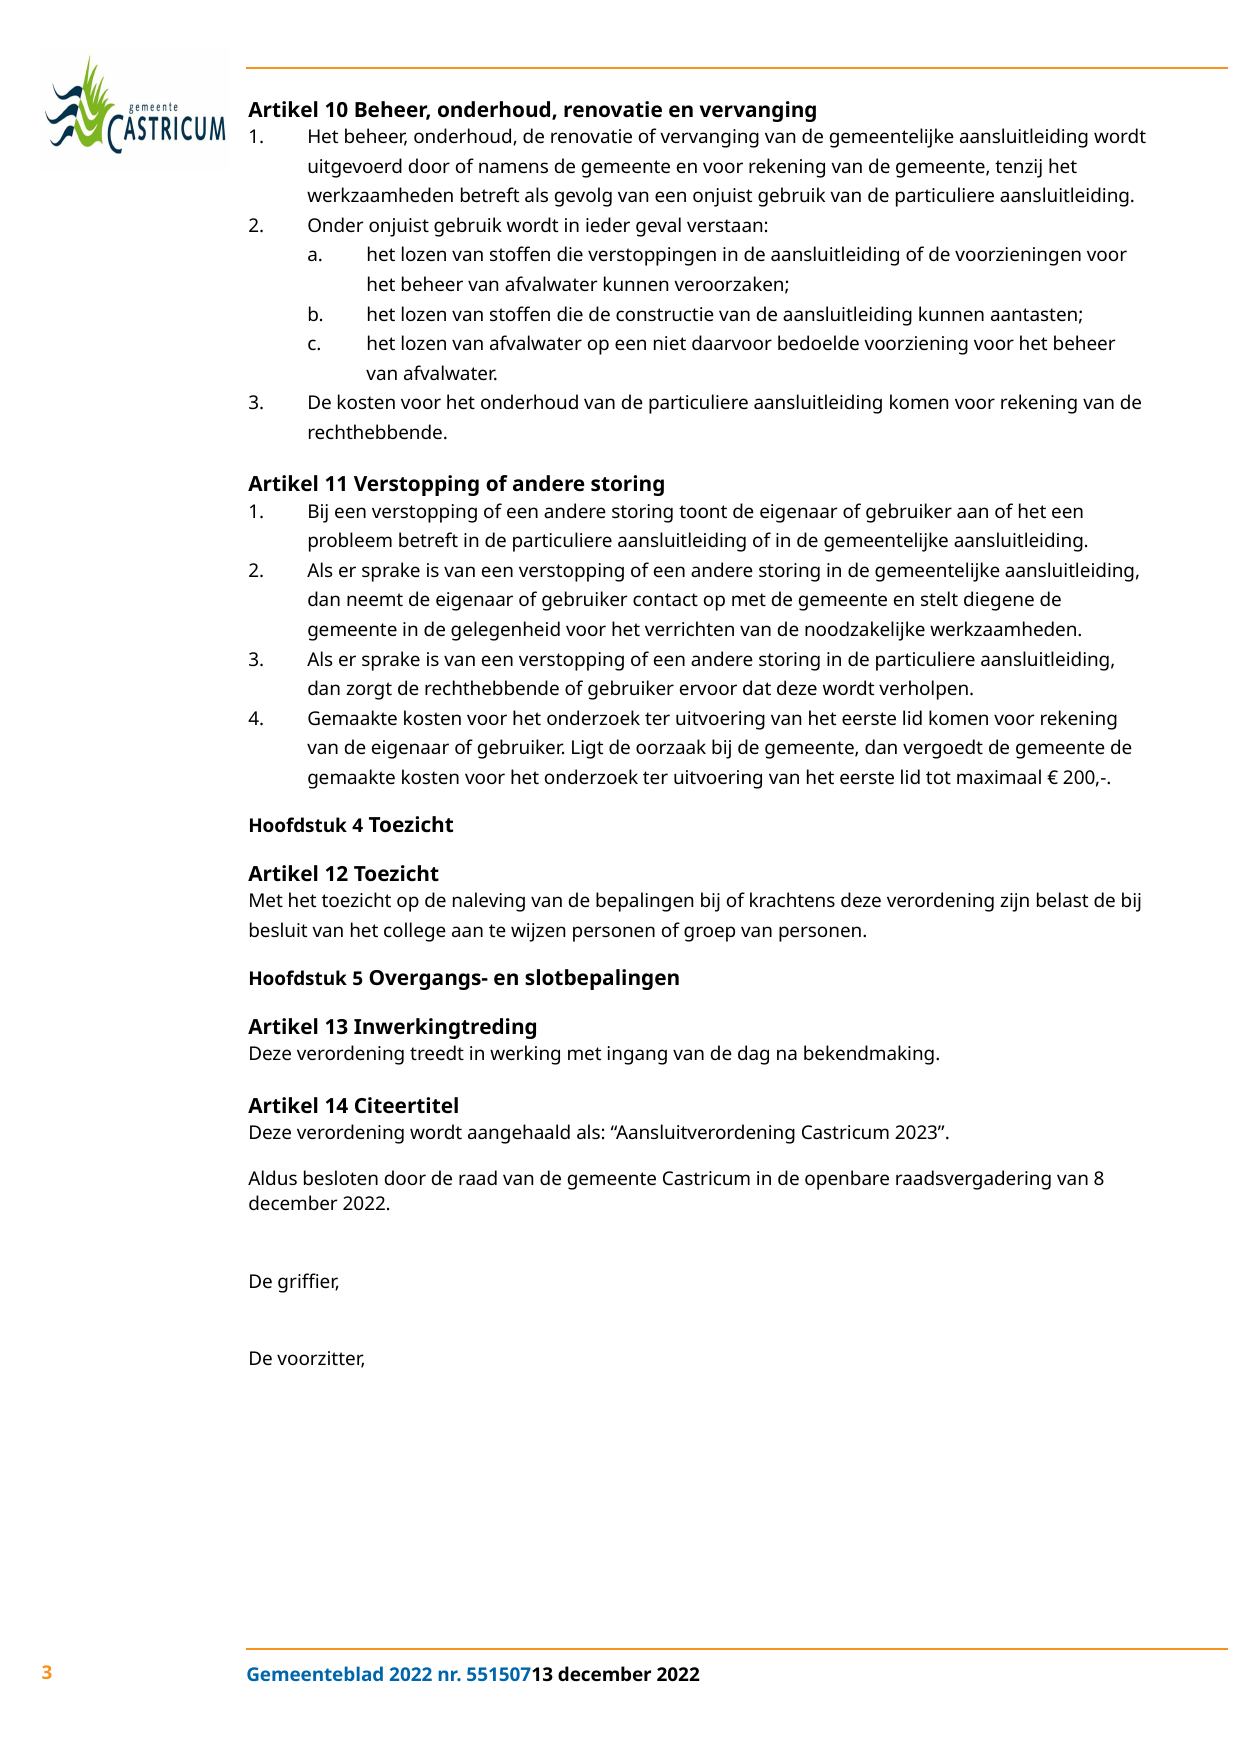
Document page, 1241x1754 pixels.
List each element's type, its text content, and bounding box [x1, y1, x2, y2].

list Gemaakte kosten voor het onderzoek ter uitvoering van het eerste lid komen voor rekening van de eigenaar of gebruiker. Ligt de oorzaak bij de gemeente, dan vergoedt de gemeente de gemaakte kosten voor het onderzoek ter uitvoering van het eerste lid tot maximaal € 200,-. [248, 705, 1152, 790]
text Aldus besloten door de raad van de gemeente Castricum in de openbare raadsvergadering van 8 december 2022. [248, 1165, 1152, 1216]
list De kosten voor het onderhoud van de particuliere aansluitleiding komen voor rekening van de rechthebbende. [248, 389, 1152, 445]
text Artikel 12 Toezicht [248, 859, 1152, 887]
list Het beheer, onderhoud, de renovatie of vervanging van de gemeentelijke aansluitleiding wordt uitgevoerd door of namens de gemeente en voor rekening van de gemeente, tenzij het werkzaamheden betreft als gevolg van een onjuist gebruik van de particuliere aansluitleiding. [248, 123, 1152, 208]
text Artikel 10 Beheer, onderhoud, renovatie en vervanging [248, 95, 1152, 123]
text Hoofdstuk 4 Toezicht [248, 810, 1152, 838]
text Deze verordening wordt aangehaald als: “Aansluitverordening Castricum 2023”. [248, 1119, 1152, 1145]
list het lozen van stoffen die verstoppingen in de aansluitleiding of de voorzieningen voor het beheer van afvalwater kunnen veroorzaken; [307, 242, 1152, 297]
text De voorzitter, [248, 1345, 1152, 1371]
text Hoofdstuk 5 Overgangs- en slotbepalingen [248, 963, 1152, 991]
text Deze verordening treedt in werking met ingang van de dag na bekendmaking. [248, 1040, 1152, 1066]
text Artikel 13 Inwerkingtreding [248, 1012, 1152, 1040]
text De griffier, [248, 1268, 1152, 1293]
text Artikel 11 Verstopping of andere storing [248, 469, 1152, 498]
text Artikel 14 Citeertitel [248, 1091, 1152, 1119]
list het lozen van afvalwater op een niet daarvoor bedoelde voorziening voor het beheer van afvalwater. [307, 330, 1152, 386]
list Als er sprake is van een verstopping of een andere storing in de particuliere aansluitleiding, dan zorgt de rechthebbende of gebruiker ervoor dat deze wordt verholpen. [248, 646, 1152, 701]
list het lozen van stoffen die de constructie van de aansluitleiding kunnen aantasten; [307, 301, 1152, 326]
list Als er sprake is van een verstopping of een andere storing in de gemeentelijke aansluitleiding, dan neemt de eigenaar of gebruiker contact op met de gemeente en stelt diegene de gemeente in de gelegenheid voor het verrichten van de noodzakelijke werkzaamheden. [248, 557, 1152, 642]
list Onder onjuist gebruik wordt in ieder geval verstaan: [248, 212, 1152, 238]
picture [41, 47, 231, 172]
text Met het toezicht op de naleving van de bepalingen bij of krachtens deze verordening zijn belast de bij besluit van het college aan te wijzen personen of groep van personen. [248, 887, 1152, 943]
list Bij een verstopping of een andere storing toont de eigenaar of gebruiker aan of het een probleem betreft in de particuliere aansluitleiding of in de gemeentelijke aansluitleiding. [248, 498, 1152, 553]
